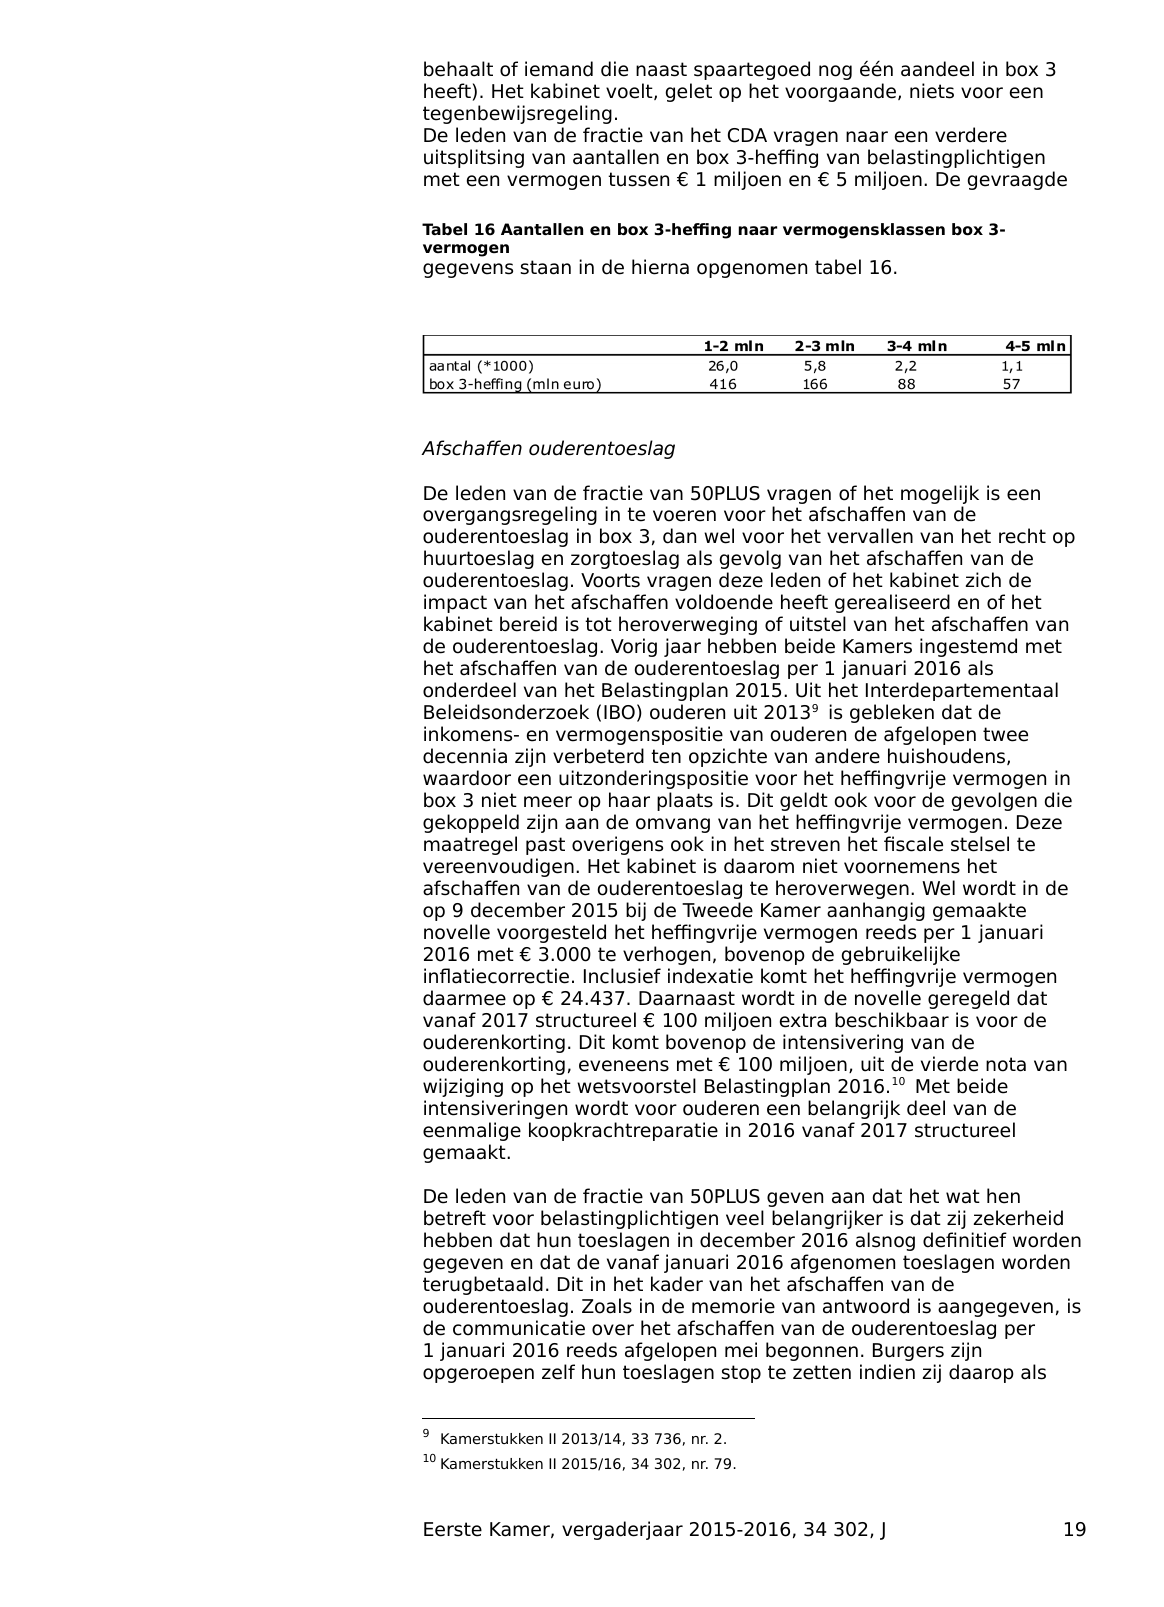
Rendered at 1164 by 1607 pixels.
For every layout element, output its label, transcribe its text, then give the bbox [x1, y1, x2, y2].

text Tabel 16 Aantallen en box 3-heffing naar vermogensklassen box 3-vermogen [422, 221, 1072, 257]
text De leden van de fractie van het CDA vragen naar een verdere uitsplitsing van aantallen en box 3-heffing van belastingplichtigen met een vermogen tussen € 1 miljoen en € 5 miljoen. De gevraagde gegevens staan in de hierna opgenomen tabel 16. [422, 125, 1087, 279]
text Kamerstukken II 2013/14, 33 736, nr. 2. [422, 1427, 1087, 1449]
text Kamerstukken II 2015/16, 34 302, nr. 79. [422, 1452, 1087, 1474]
text behaalt of iemand die naast spaartegoed nog één aandeel in box 3 heeft). Het kabinet voelt, gelet op het voorgaande, niets voor een tegenbewijsregeling. [422, 59, 1087, 125]
text De leden van de fractie van 50PLUS geven aan dat het wat hen betreft voor belastingplichtigen veel belangrijker is dat zij zekerheid hebben dat hun toeslagen in december 2016 alsnog definitief worden gegeven en dat de vanaf januari 2016 afgenomen toeslagen worden terugbetaald. Dit in het kader van het afschaffen van de ouderentoeslag. Zoals in de memorie van antwoord is aangegeven, is de communicatie over het afschaffen van de ouderentoeslag per 1 januari 2016 reeds afgelopen mei begonnen. Burgers zijn opgeroepen zelf hun toeslagen stop te zetten indien zij daarop als [422, 1186, 1087, 1384]
subtitle Afschaffen ouderentoeslag [422, 438, 1087, 460]
picture [422, 335, 1072, 394]
text De leden van de fractie van 50PLUS vragen of het mogelijk is een overgangsregeling in te voeren voor het afschaffen van de ouderentoeslag in box 3, dan wel voor het vervallen van het recht op huurtoeslag en zorgtoeslag als gevolg van het afschaffen van de ouderentoeslag. Voorts vragen deze leden of het kabinet zich de impact van het afschaffen voldoende heeft gerealiseerd en of het kabinet bereid is tot heroverweging of uitstel van het afschaffen van de ouderentoeslag. Vorig jaar hebben beide Kamers ingestemd met het afschaffen van de ouderentoeslag per 1 januari 2016 als onderdeel van het Belastingplan 2015. Uit het Interdepartementaal Beleidsonderzoek (IBO) ouderen uit 2013 is gebleken dat de inkomens- en vermogenspositie van ouderen de afgelopen twee decennia zijn verbeterd ten opzichte van andere huishoudens, waardoor een uitzonderingspositie voor het heffingvrije vermogen in box 3 niet meer op haar plaats is. Dit geldt ook voor de gevolgen die gekoppeld zijn aan de omvang van het heffingvrije vermogen. Deze maatregel past overigens ook in het streven het fiscale stelsel te vereenvoudigen. Het kabinet is daarom niet voornemens het afschaffen van de ouderentoeslag te heroverwegen. Wel wordt in de op 9 december 2015 bij de Tweede Kamer aanhangig gemaakte novelle voorgesteld het heffingvrije vermogen reeds per 1 januari 2016 met € 3.000 te verhogen, bovenop de gebruikelijke inflatiecorrectie. Inclusief indexatie komt het heffingvrije vermogen daarmee op € 24.437. Daarnaast wordt in de novelle geregeld dat vanaf 2017 structureel € 100 miljoen extra beschikbaar is voor de ouderenkorting. Dit komt bovenop de intensivering van de ouderenkorting, eveneens met € 100 miljoen, uit de vierde nota van wijziging op het wetsvoorstel Belastingplan 2016. Met beide intensiveringen wordt voor ouderen een belangrijk deel van de eenmalige koopkrachtreparatie in 2016 vanaf 2017 structureel gemaakt. [422, 482, 1087, 1164]
